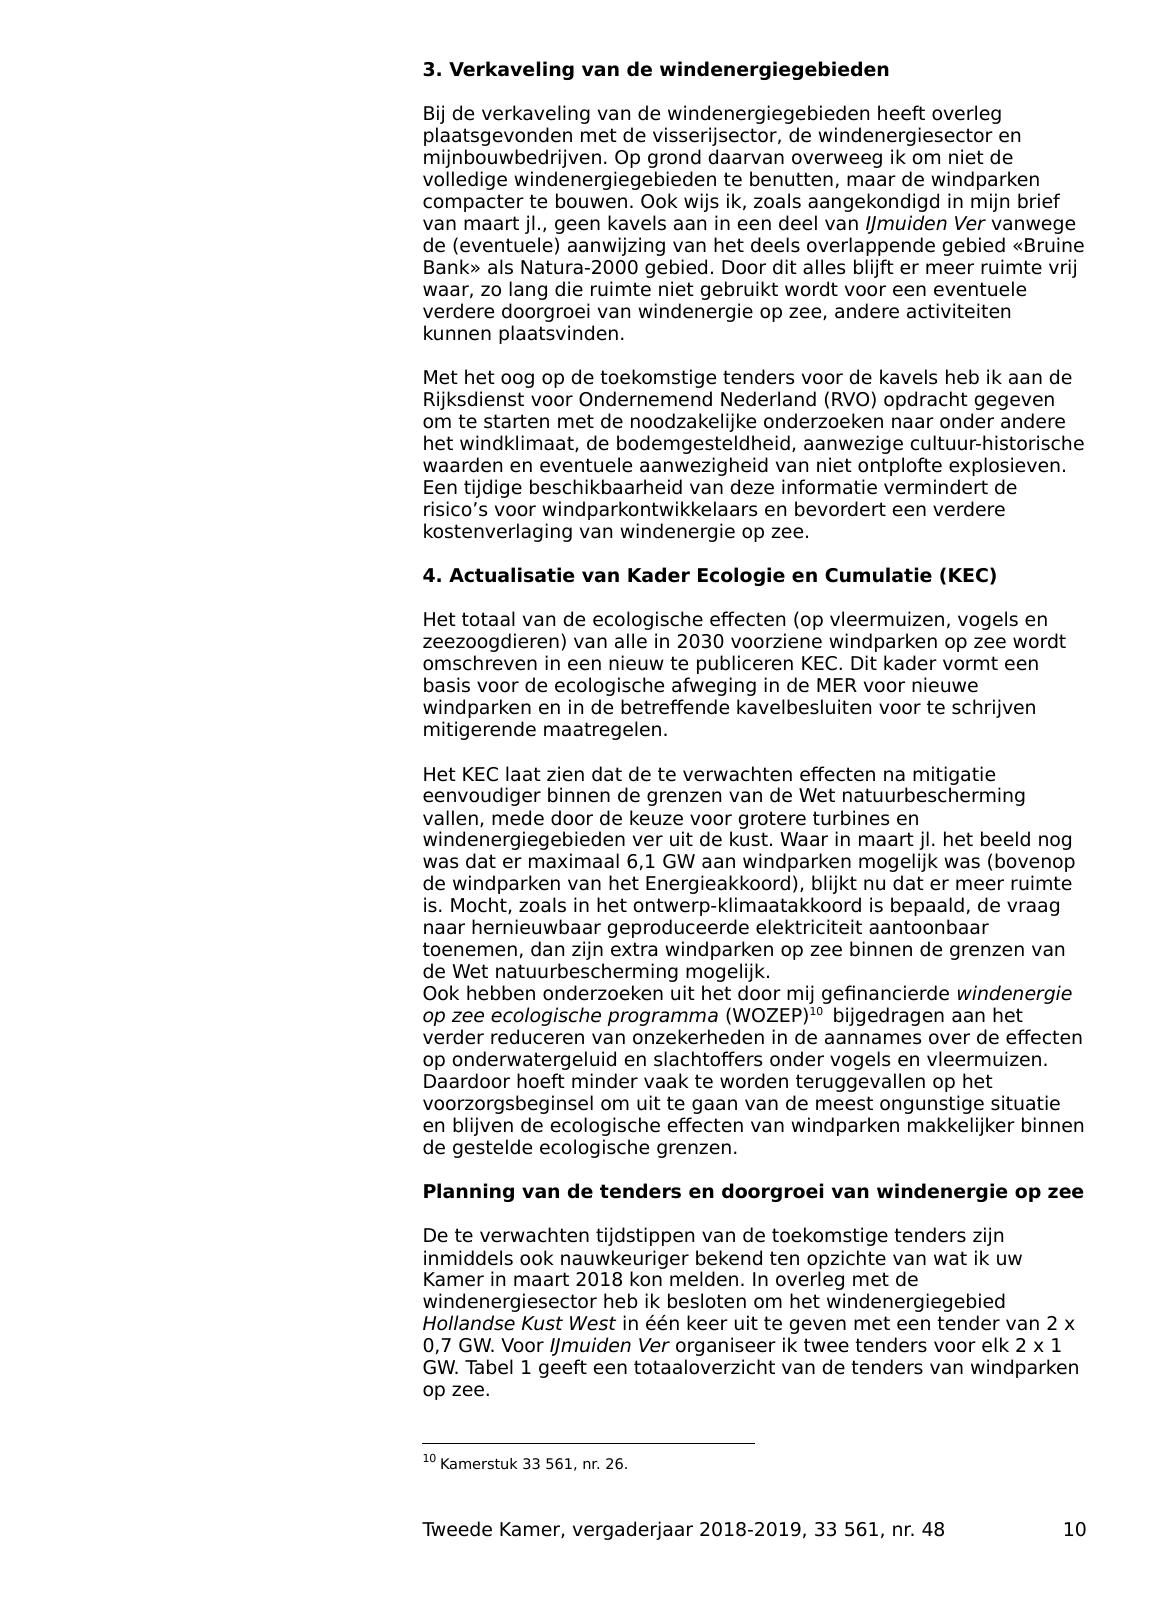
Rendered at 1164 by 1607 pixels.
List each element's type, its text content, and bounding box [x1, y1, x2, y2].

text Het KEC laat zien dat de te verwachten effecten na mitigatie eenvoudiger binnen de grenzen van de Wet natuurbescherming vallen, mede door de keuze voor grotere turbines en windenergiegebieden ver uit de kust. Waar in maart jl. het beeld nog was dat er maximaal 6,1 GW aan windparken mogelijk was (bovenop de windparken van het Energieakkoord), blijkt nu dat er meer ruimte is. Mocht, zoals in het ontwerp-klimaatakkoord is bepaald, de vraag naar hernieuwbaar geproduceerde elektriciteit aantoonbaar toenemen, dan zijn extra windparken op zee binnen de grenzen van de Wet natuurbescherming mogelijk. [422, 763, 1087, 983]
subtitle Planning van de tenders en doorgroei van windenergie op zee [422, 1181, 1087, 1203]
text Kamerstuk 33 561, nr. 26. [422, 1452, 1087, 1474]
subtitle 3. Verkaveling van de windenergiegebieden [422, 59, 1087, 81]
subtitle 4. Actualisatie van Kader Ecologie en Cumulatie (KEC) [422, 565, 1087, 587]
text Met het oog op de toekomstige tenders voor de kavels heb ik aan de Rijksdienst voor Ondernemend Nederland (RVO) opdracht gegeven om te starten met de noodzakelijke onderzoeken naar onder andere het windklimaat, de bodemgesteldheid, aanwezige cultuur-historische waarden en eventuele aanwezigheid van niet ontplofte explosieven. Een tijdige beschikbaarheid van deze informatie vermindert de risico’s voor windparkontwikkelaars en bevordert een verdere kostenverlaging van windenergie op zee. [422, 367, 1087, 543]
text Het totaal van de ecologische effecten (op vleermuizen, vogels en zeezoogdieren) van alle in 2030 voorziene windparken op zee wordt omschreven in een nieuw te publiceren KEC. Dit kader vormt een basis voor de ecologische afweging in de MER voor nieuwe windparken en in de betreffende kavelbesluiten voor te schrijven mitigerende maatregelen. [422, 609, 1087, 741]
text Bij de verkaveling van de windenergiegebieden heeft overleg plaatsgevonden met de visserijsector, de windenergiesector en mijnbouwbedrijven. Op grond daarvan overweeg ik om niet de volledige windenergiegebieden te benutten, maar de windparken compacter te bouwen. Ook wijs ik, zoals aangekondigd in mijn brief van maart jl., geen kavels aan in een deel van IJmuiden Ver vanwege de (eventuele) aanwijzing van het deels overlappende gebied «Bruine Bank» als Natura-2000 gebied. Door dit alles blijft er meer ruimte vrij waar, zo lang die ruimte niet gebruikt wordt voor een eventuele verdere doorgroei van windenergie op zee, andere activiteiten kunnen plaatsvinden. [422, 103, 1087, 345]
text De te verwachten tijdstippen van de toekomstige tenders zijn inmiddels ook nauwkeuriger bekend ten opzichte van wat ik uw Kamer in maart 2018 kon melden. In overleg met de windenergiesector heb ik besloten om het windenergiegebied Hollandse Kust West in één keer uit te geven met een tender van 2 x 0,7 GW. Voor IJmuiden Ver organiseer ik twee tenders voor elk 2 x 1 GW. Tabel 1 geeft een totaaloverzicht van de tenders van windparken op zee. [422, 1225, 1087, 1401]
text Ook hebben onderzoeken uit het door mij gefinancierde windenergie op zee ecologische programma (WOZEP) bijgedragen aan het verder reduceren van onzekerheden in de aannames over de effecten op onderwatergeluid en slachtoffers onder vogels en vleermuizen. Daardoor hoeft minder vaak te worden teruggevallen op het voorzorgsbeginsel om uit te gaan van de meest ongunstige situatie en blijven de ecologische effecten van windparken makkelijker binnen de gestelde ecologische grenzen. [422, 983, 1087, 1159]
